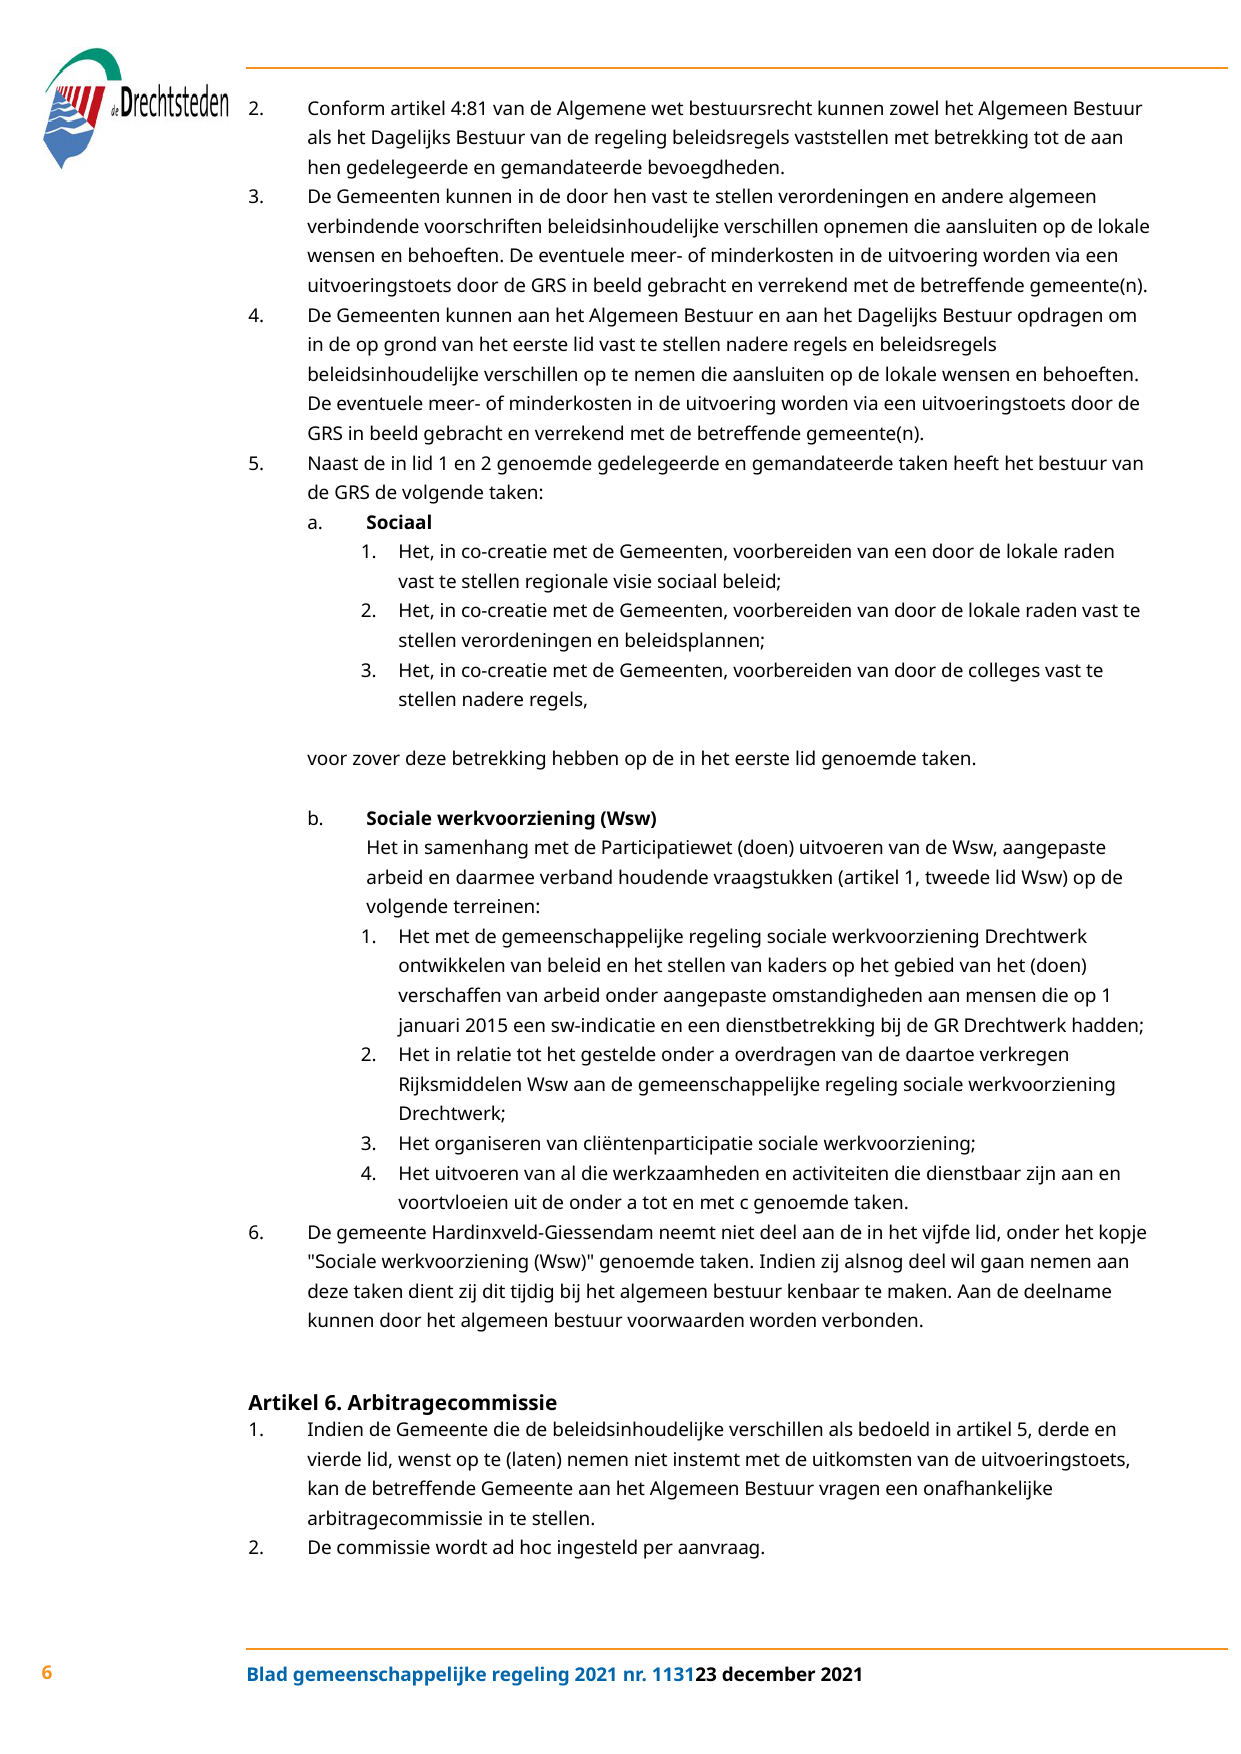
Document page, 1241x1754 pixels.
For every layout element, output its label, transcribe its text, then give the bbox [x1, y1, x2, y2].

list De commissie wordt ad hoc ingesteld per aanvraag. [248, 1534, 1152, 1560]
list Het in relatie tot het gestelde onder a overdragen van de daartoe verkregen Rijksmiddelen Wsw aan de gemeenschappelijke regeling sociale werkvoorziening Drechtwerk; [361, 1041, 1152, 1126]
list Het, in co-creatie met de Gemeenten, voorbereiden van door de lokale raden vast te stellen verordeningen en beleidsplannen; [361, 598, 1152, 653]
list Indien de Gemeente die de beleidsinhoudelijke verschillen als bedoeld in artikel 5, derde en vierde lid, wenst op te (laten) nemen niet instemt met de uitkomsten van de uitvoeringstoets, kan de betreffende Gemeente aan het Algemeen Bestuur vragen een onafhankelijke arbitragecommissie in te stellen. [248, 1416, 1152, 1531]
list Het, in co-creatie met de Gemeenten, voorbereiden van door de colleges vast te stellen nadere regels, [361, 657, 1152, 712]
list Naast de in lid 1 en 2 genoemde gedelegeerde en gemandateerde taken heeft het bestuur van de GRS de volgende taken: [248, 450, 1152, 505]
list Het in samenhang met de Participatiewet (doen) uitvoeren van de Wsw, aangepaste arbeid en daarmee verband houdende vraagstukken (artikel 1, tweede lid Wsw) op de volgende terreinen: [307, 834, 1152, 919]
list Sociaal [307, 509, 1152, 535]
list De Gemeenten kunnen aan het Algemeen Bestuur en aan het Dagelijks Bestuur opdragen om in de op grond van het eerste lid vast te stellen nadere regels en beleidsregels beleidsinhoudelijke verschillen op te nemen die aansluiten op de lokale wensen en behoeften. De eventuele meer- of minderkosten in de uitvoering worden via een uitvoeringstoets door de GRS in beeld gebracht en verrekend met de betreffende gemeente(n). [248, 302, 1152, 446]
list Het, in co-creatie met de Gemeenten, voorbereiden van een door de lokale raden vast te stellen regionale visie sociaal beleid; [361, 538, 1152, 594]
list voor zover deze betrekking hebben op de in het eerste lid genoemde taken. [248, 746, 1152, 771]
text Artikel 6. Arbitragecommissie [248, 1388, 1152, 1416]
list Het organiseren van cliëntenparticipatie sociale werkvoorziening; [361, 1130, 1152, 1156]
list Het uitvoeren van al die werkzaamheden en activiteiten die dienstbaar zijn aan en voortvloeien uit de onder a tot en met c genoemde taken. [361, 1160, 1152, 1215]
list Het met de gemeenschappelijke regeling sociale werkvoorziening Drechtwerk ontwikkelen van beleid en het stellen van kaders op het gebied van het (doen) verschaffen van arbeid onder aangepaste omstandigheden aan mensen die op 1 januari 2015 een sw-indicatie en een dienstbetrekking bij de GR Drechtwerk hadden; [361, 923, 1152, 1038]
list De Gemeenten kunnen in de door hen vast te stellen verordeningen en andere algemeen verbindende voorschriften beleidsinhoudelijke verschillen opnemen die aansluiten op de lokale wensen en behoeften. De eventuele meer- of minderkosten in de uitvoering worden via een uitvoeringstoets door de GRS in beeld gebracht en verrekend met de betreffende gemeente(n). [248, 183, 1152, 298]
list De gemeente Hardinxveld-Giessendam neemt niet deel aan de in het vijfde lid, onder het kopje "Sociale werkvoorziening (Wsw)" genoemde taken. Indien zij alsnog deel wil gaan nemen aan deze taken dient zij dit tijdig bij het algemeen bestuur kenbaar te maken. Aan de deelname kunnen door het algemeen bestuur voorwaarden worden verbonden. [248, 1219, 1152, 1333]
list Conform artikel 4:81 van de Algemene wet bestuursrecht kunnen zowel het Algemeen Bestuur als het Dagelijks Bestuur van de regeling beleidsregels vaststellen met betrekking tot de aan hen gedelegeerde en gemandateerde bevoegdheden. [248, 95, 1152, 180]
picture [41, 47, 231, 172]
list Sociale werkvoorziening (Wsw) [307, 805, 1152, 831]
